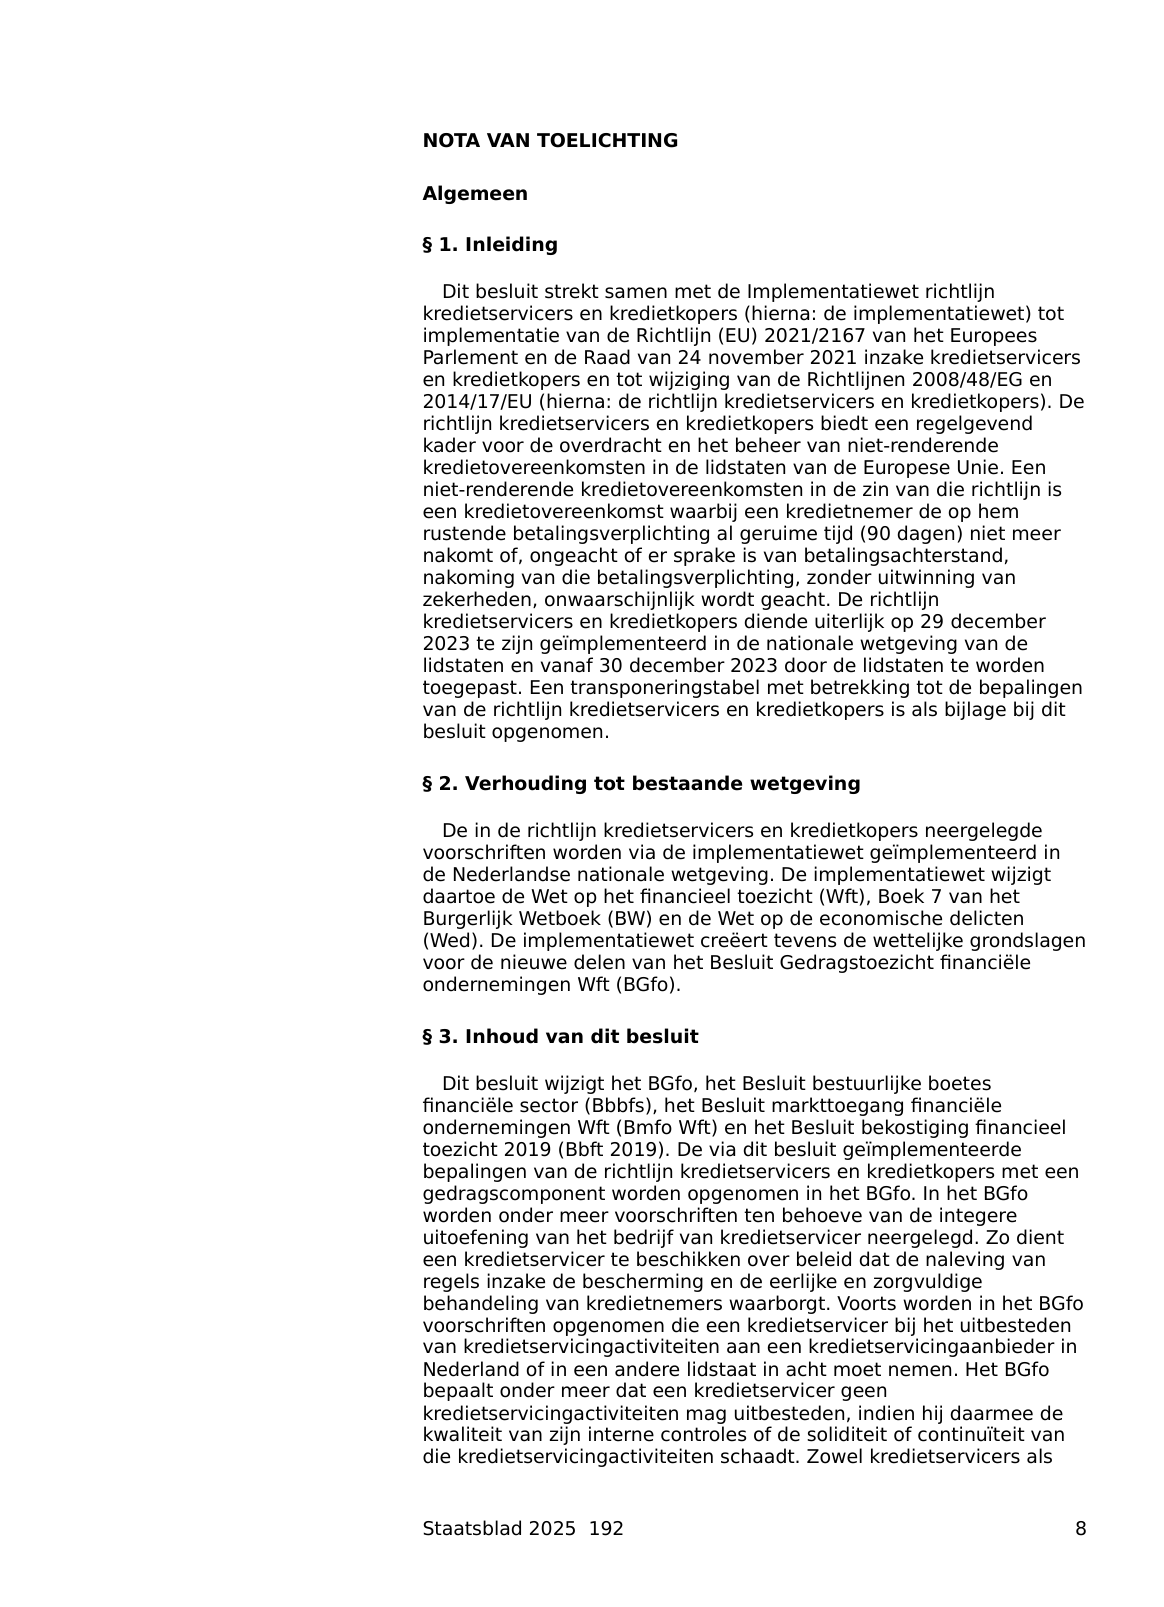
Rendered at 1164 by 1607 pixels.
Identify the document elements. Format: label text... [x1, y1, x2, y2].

subtitle § 2. Verhouding tot bestaande wetgeving [422, 773, 1087, 795]
subtitle Algemeen [422, 182, 1087, 204]
text Dit besluit wijzigt het BGfo, het Besluit bestuurlijke boetes financiële sector (Bbbfs), het Besluit markttoegang financiële ondernemingen Wft (Bmfo Wft) en het Besluit bekostiging financieel toezicht 2019 (Bbft 2019). De via dit besluit geïmplementeerde bepalingen van de richtlijn kredietservicers en kredietkopers met een gedragscomponent worden opgenomen in het BGfo. In het BGfo worden onder meer voorschriften ten behoeve van de integere uitoefening van het bedrijf van kredietservicer neergelegd. Zo dient een kredietservicer te beschikken over beleid dat de naleving van regels inzake de bescherming en de eerlijke en zorgvuldige behandeling van kredietnemers waarborgt. Voorts worden in het BGfo voorschriften opgenomen die een kredietservicer bij het uitbesteden van kredietservicingactiviteiten aan een kredietservicingaanbieder in Nederland of in een andere lidstaat in acht moet nemen. Het BGfo bepaalt onder meer dat een kredietservicer geen kredietservicingactiviteiten mag uitbesteden, indien hij daarmee de kwaliteit van zijn interne controles of de soliditeit of continuïteit van die kredietservicingactiviteiten schaadt. Zowel kredietservicers als [422, 1073, 1087, 1468]
text Dit besluit strekt samen met de Implementatiewet richtlijn kredietservicers en kredietkopers (hierna: de implementatiewet) tot implementatie van de Richtlijn (EU) 2021/2167 van het Europees Parlement en de Raad van 24 november 2021 inzake kredietservicers en kredietkopers en tot wijziging van de Richtlijnen 2008/48/EG en 2014/17/EU (hierna: de richtlijn kredietservicers en kredietkopers). De richtlijn kredietservicers en kredietkopers biedt een regelgevend kader voor de overdracht en het beheer van niet-renderende kredietovereenkomsten in de lidstaten van de Europese Unie. Een niet-renderende kredietovereenkomsten in de zin van die richtlijn is een kredietovereenkomst waarbij een kredietnemer de op hem rustende betalingsverplichting al geruime tijd (90 dagen) niet meer nakomt of, ongeacht of er sprake is van betalingsachterstand, nakoming van die betalingsverplichting, zonder uitwinning van zekerheden, onwaarschijnlijk wordt geacht. De richtlijn kredietservicers en kredietkopers diende uiterlijk op 29 december 2023 te zijn geïmplementeerd in de nationale wetgeving van de lidstaten en vanaf 30 december 2023 door de lidstaten te worden toegepast. Een transponeringstabel met betrekking tot de bepalingen van de richtlijn kredietservicers en kredietkopers is als bijlage bij dit besluit opgenomen. [422, 281, 1087, 743]
subtitle NOTA VAN TOELICHTING [422, 130, 1087, 152]
subtitle § 1. Inleiding [422, 234, 1087, 256]
text De in de richtlijn kredietservicers en kredietkopers neergelegde voorschriften worden via de implementatiewet geïmplementeerd in de Nederlandse nationale wetgeving. De implementatiewet wijzigt daartoe de Wet op het financieel toezicht (Wft), Boek 7 van het Burgerlijk Wetboek (BW) en de Wet op de economische delicten (Wed). De implementatiewet creëert tevens de wettelijke grondslagen voor de nieuwe delen van het Besluit Gedragstoezicht financiële ondernemingen Wft (BGfo). [422, 820, 1087, 996]
subtitle § 3. Inhoud van dit besluit [422, 1026, 1087, 1048]
